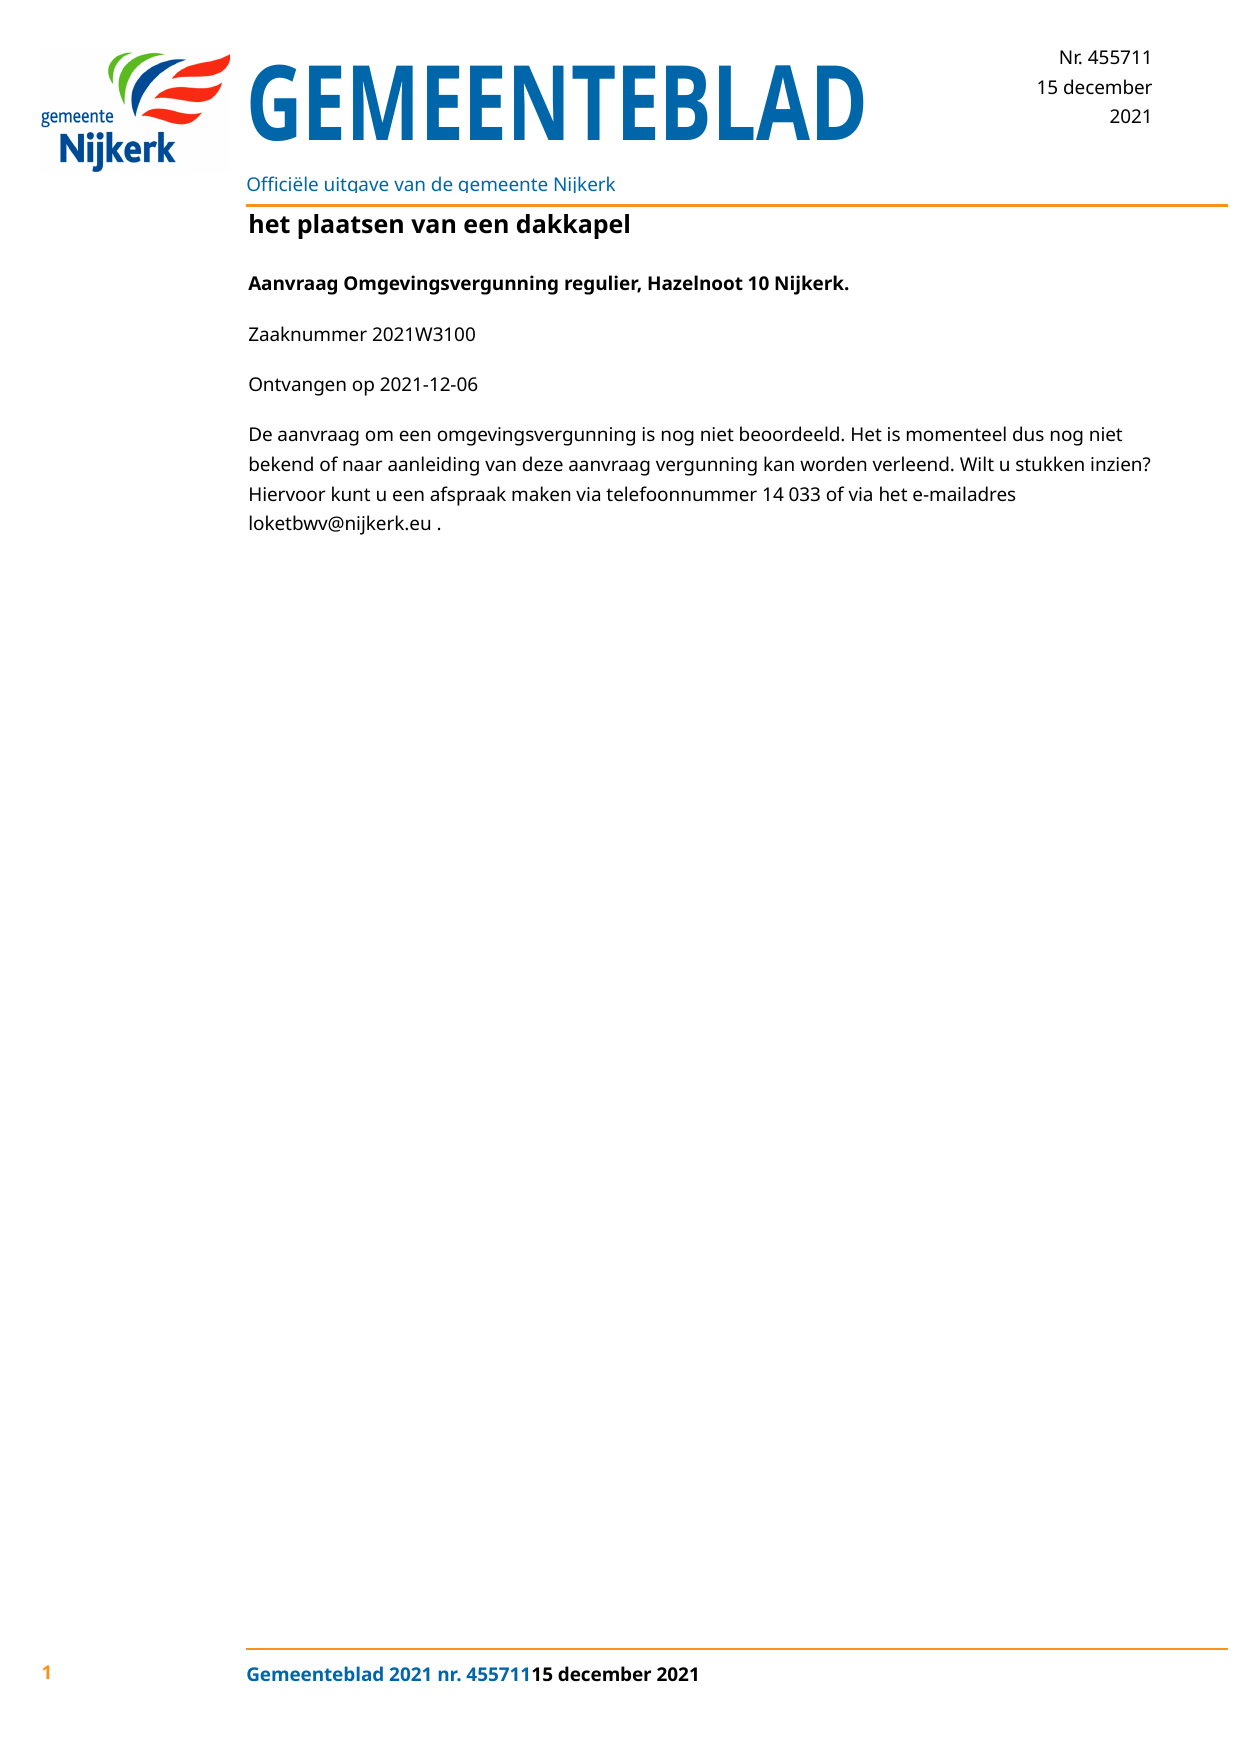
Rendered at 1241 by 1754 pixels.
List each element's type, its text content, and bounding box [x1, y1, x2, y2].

text het plaatsen van een dakkapel [248, 207, 1152, 241]
text Aanvraag Omgevingsvergunning regulier, Hazelnoot 10 Nijkerk. [248, 270, 1152, 296]
text Zaaknummer 2021W3100 [248, 321, 1152, 346]
picture [41, 47, 231, 172]
text De aanvraag om een omgevingsvergunning is nog niet beoordeeld. Het is momenteel dus nog niet bekend of naar aanleiding van deze aanvraag vergunning kan worden verleend. Wilt u stukken inzien? Hiervoor kunt u een afspraak maken via telefoonnummer 14 033 of via het e-mailadres loketbwv@nijkerk.eu . [248, 422, 1152, 536]
text Ontvangen op 2021-12-06 [248, 371, 1152, 397]
